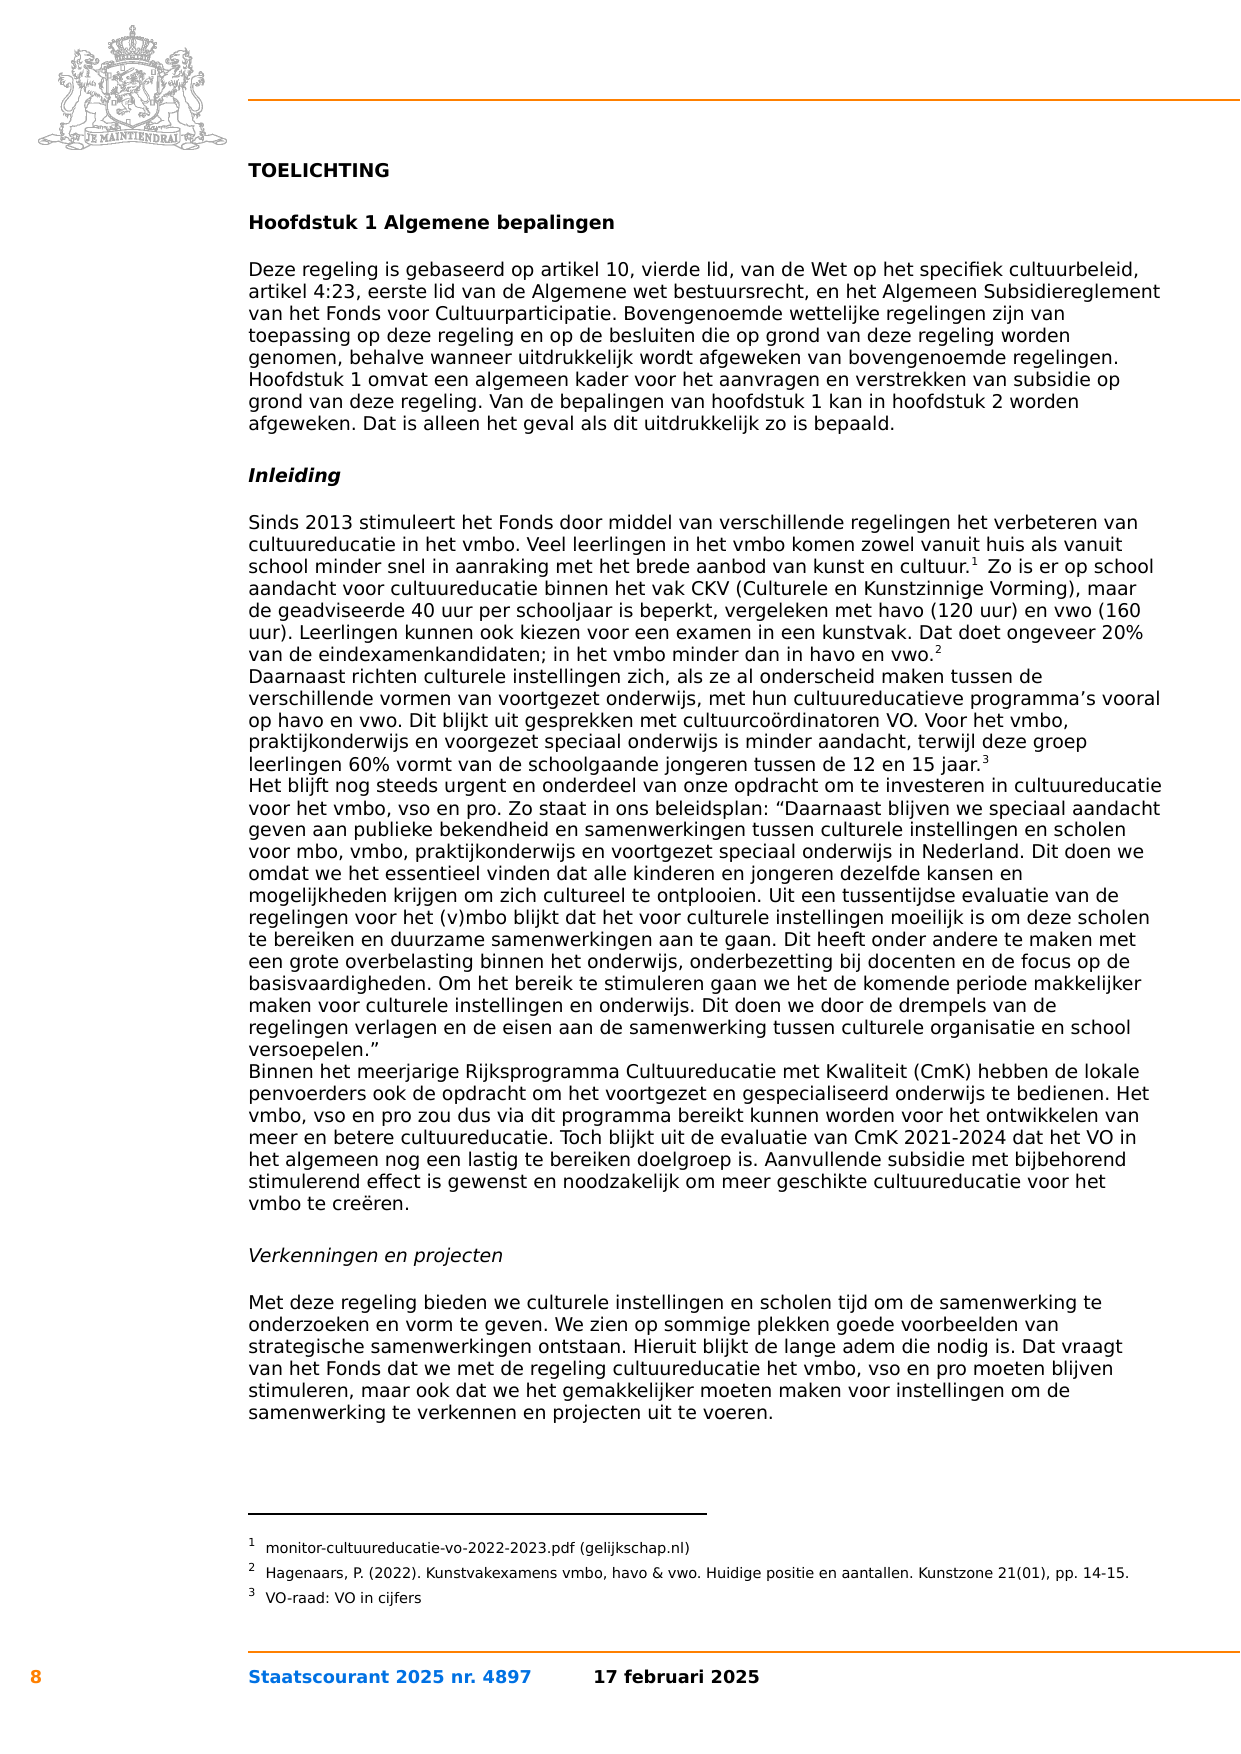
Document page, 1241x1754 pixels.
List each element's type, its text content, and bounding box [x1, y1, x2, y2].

text Hagenaars, P. (2022). Kunstvakexamens vmbo, havo & vwo. Huidige positie en aantallen. Kunstzone 21(01), pp. 14-15. [248, 1561, 1163, 1583]
picture [38, 25, 227, 150]
text Sinds 2013 stimuleert het Fonds door middel van verschillende regelingen het verbeteren van cultuureducatie in het vmbo. Veel leerlingen in het vmbo komen zowel vanuit huis als vanuit school minder snel in aanraking met het brede aanbod van kunst en cultuur. Zo is er op school aandacht voor cultuureducatie binnen het vak CKV (Culturele en Kunstzinnige Vorming), maar de geadviseerde 40 uur per schooljaar is beperkt, vergeleken met havo (120 uur) en vwo (160 uur). Leerlingen kunnen ook kiezen voor een examen in een kunstvak. Dat doet ongeveer 20% van de eindexamenkandidaten; in het vmbo minder dan in havo en vwo. [248, 512, 1163, 666]
text monitor-cultuureducatie-vo-2022-2023.pdf (gelijkschap.nl) [248, 1536, 1163, 1558]
text Binnen het meerjarige Rijksprogramma Cultuureducatie met Kwaliteit (CmK) hebben de lokale penvoerders ook de opdracht om het voortgezet en gespecialiseerd onderwijs te bedienen. Het vmbo, vso en pro zou dus via dit programma bereikt kunnen worden voor het ontwikkelen van meer en betere cultuureducatie. Toch blijkt uit de evaluatie van CmK 2021-2024 dat het VO in het algemeen nog een lastig te bereiken doelgroep is. Aanvullende subsidie met bijbehorend stimulerend effect is gewenst en noodzakelijk om meer geschikte cultuureducatie voor het vmbo te creëren. [248, 1061, 1163, 1215]
subtitle Hoofdstuk 1 Algemene bepalingen [248, 212, 1163, 234]
text Het blijft nog steeds urgent en onderdeel van onze opdracht om te investeren in cultuureducatie voor het vmbo, vso en pro. Zo staat in ons beleidsplan: “Daarnaast blijven we speciaal aandacht geven aan publieke bekendheid en samenwerkingen tussen culturele instellingen en scholen voor mbo, vmbo, praktijkonderwijs en voortgezet speciaal onderwijs in Nederland. Dit doen we omdat we het essentieel vinden dat alle kinderen en jongeren dezelfde kansen en mogelijkheden krijgen om zich cultureel te ontplooien. Uit een tussentijdse evaluatie van de regelingen voor het (v)mbo blijkt dat het voor culturele instellingen moeilijk is om deze scholen te bereiken en duurzame samenwerkingen aan te gaan. Dit heeft onder andere te maken met een grote overbelasting binnen het onderwijs, onderbezetting bij docenten en de focus op de basisvaardigheden. Om het bereik te stimuleren gaan we het de komende periode makkelijker maken voor culturele instellingen en onderwijs. Dit doen we door de drempels van de regelingen verlagen en de eisen aan de samenwerking tussen culturele organisatie en school versoepelen.” [248, 775, 1163, 1061]
subtitle Verkenningen en projecten [248, 1245, 1163, 1267]
text VO-raad: VO in cijfers [248, 1586, 1163, 1608]
subtitle Inleiding [248, 465, 1163, 487]
text Met deze regeling bieden we culturele instellingen en scholen tijd om de samenwerking te onderzoeken en vorm te geven. We zien op sommige plekken goede voorbeelden van strategische samenwerkingen ontstaan. Hieruit blijkt de lange adem die nodig is. Dat vraagt van het Fonds dat we met de regeling cultuureducatie het vmbo, vso en pro moeten blijven stimuleren, maar ook dat we het gemakkelijker moeten maken voor instellingen om de samenwerking te verkennen en projecten uit te voeren. [248, 1292, 1163, 1424]
text Deze regeling is gebaseerd op artikel 10, vierde lid, van de Wet op het specifiek cultuurbeleid, artikel 4:23, eerste lid van de Algemene wet bestuursrecht, en het Algemeen Subsidiereglement van het Fonds voor Cultuurparticipatie. Bovengenoemde wettelijke regelingen zijn van toepassing op deze regeling en op de besluiten die op grond van deze regeling worden genomen, behalve wanneer uitdrukkelijk wordt afgeweken van bovengenoemde regelingen. [248, 259, 1163, 369]
text Daarnaast richten culturele instellingen zich, als ze al onderscheid maken tussen de verschillende vormen van voortgezet onderwijs, met hun cultuureducatieve programma’s vooral op havo en vwo. Dit blijkt uit gesprekken met cultuurcoördinatoren VO. Voor het vmbo, praktijkonderwijs en voorgezet speciaal onderwijs is minder aandacht, terwijl deze groep leerlingen 60% vormt van de schoolgaande jongeren tussen de 12 en 15 jaar. [248, 666, 1163, 775]
subtitle TOELICHTING [248, 160, 1163, 182]
text Hoofdstuk 1 omvat een algemeen kader voor het aanvragen en verstrekken van subsidie op grond van deze regeling. Van de bepalingen van hoofdstuk 1 kan in hoofdstuk 2 worden afgeweken. Dat is alleen het geval als dit uitdrukkelijk zo is bepaald. [248, 369, 1163, 435]
